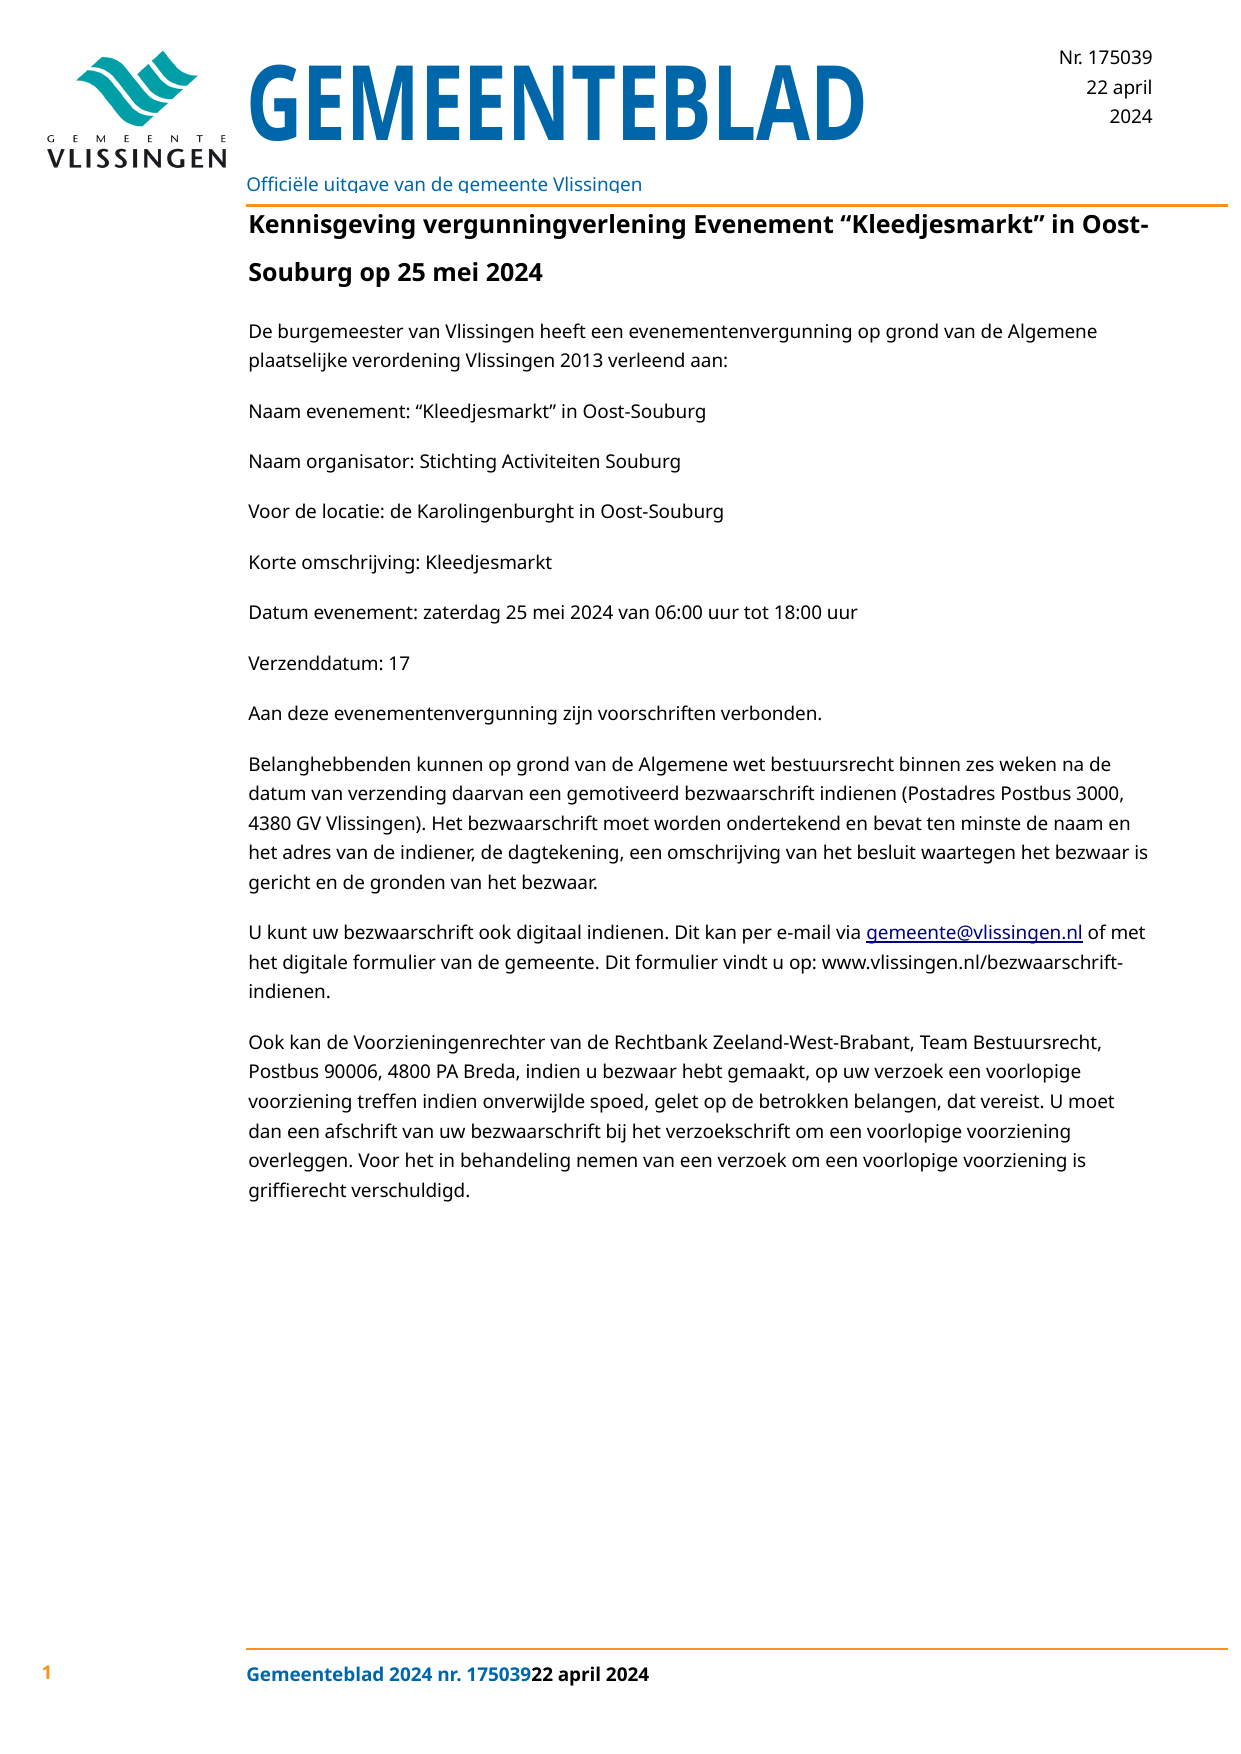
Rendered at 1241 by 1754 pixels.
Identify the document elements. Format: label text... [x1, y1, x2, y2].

text Ook kan de Voorzieningenrechter van de Rechtbank Zeeland-West-Brabant, Team Bestuursrecht, Postbus 90006, 4800 PA Breda, indien u bezwaar hebt gemaakt, op uw verzoek een voorlopige voorziening treffen indien onverwijlde spoed, gelet op de betrokken belangen, dat vereist. U moet dan een afschrift van uw bezwaarschrift bij het verzoekschrift om een voorlopige voorziening overleggen. Voor het in behandeling nemen van een verzoek om een voorlopige voorziening is griffierecht verschuldigd. [248, 1029, 1152, 1203]
text Naam organisator: Stichting Activiteiten Souburg [248, 448, 1152, 474]
text Datum evenement: zaterdag 25 mei 2024 van 06:00 uur tot 18:00 uur [248, 599, 1152, 625]
text Aan deze evenementenvergunning zijn voorschriften verbonden. [248, 700, 1152, 726]
picture [41, 47, 231, 172]
text Korte omschrijving: Kleedjesmarkt [248, 549, 1152, 575]
text De burgemeester van Vlissingen heeft een evenementenvergunning op grond van de Algemene plaatselijke verordening Vlissingen 2013 verleend aan: [248, 318, 1152, 373]
text U kunt uw bezwaarschrift ook digitaal indienen. Dit kan per e-mail via gemeente@vlissingen.nl of met het digitale formulier van de gemeente. Dit formulier vindt u op: www.vlissingen.nl/bezwaarschrift-indienen. [248, 919, 1152, 1004]
text Verzenddatum: 17 [248, 650, 1152, 676]
text Naam evenement: “Kleedjesmarkt” in Oost-Souburg [248, 398, 1152, 424]
text Voor de locatie: de Karolingenburght in Oost-Souburg [248, 499, 1152, 524]
text Belanghebbenden kunnen op grond van de Algemene wet bestuursrecht binnen zes weken na de datum van verzending daarvan een gemotiveerd bezwaarschrift indienen (Postadres Postbus 3000, 4380 GV Vlissingen). Het bezwaarschrift moet worden ondertekend en bevat ten minste de naam en het adres van de indiener, de dagtekening, een omschrijving van het besluit waartegen het bezwaar is gericht en de gronden van het bezwaar. [248, 751, 1152, 895]
text Kennisgeving vergunningverlening Evenement “Kleedjesmarkt” in Oost-Souburg op 25 mei 2024 [248, 207, 1152, 288]
